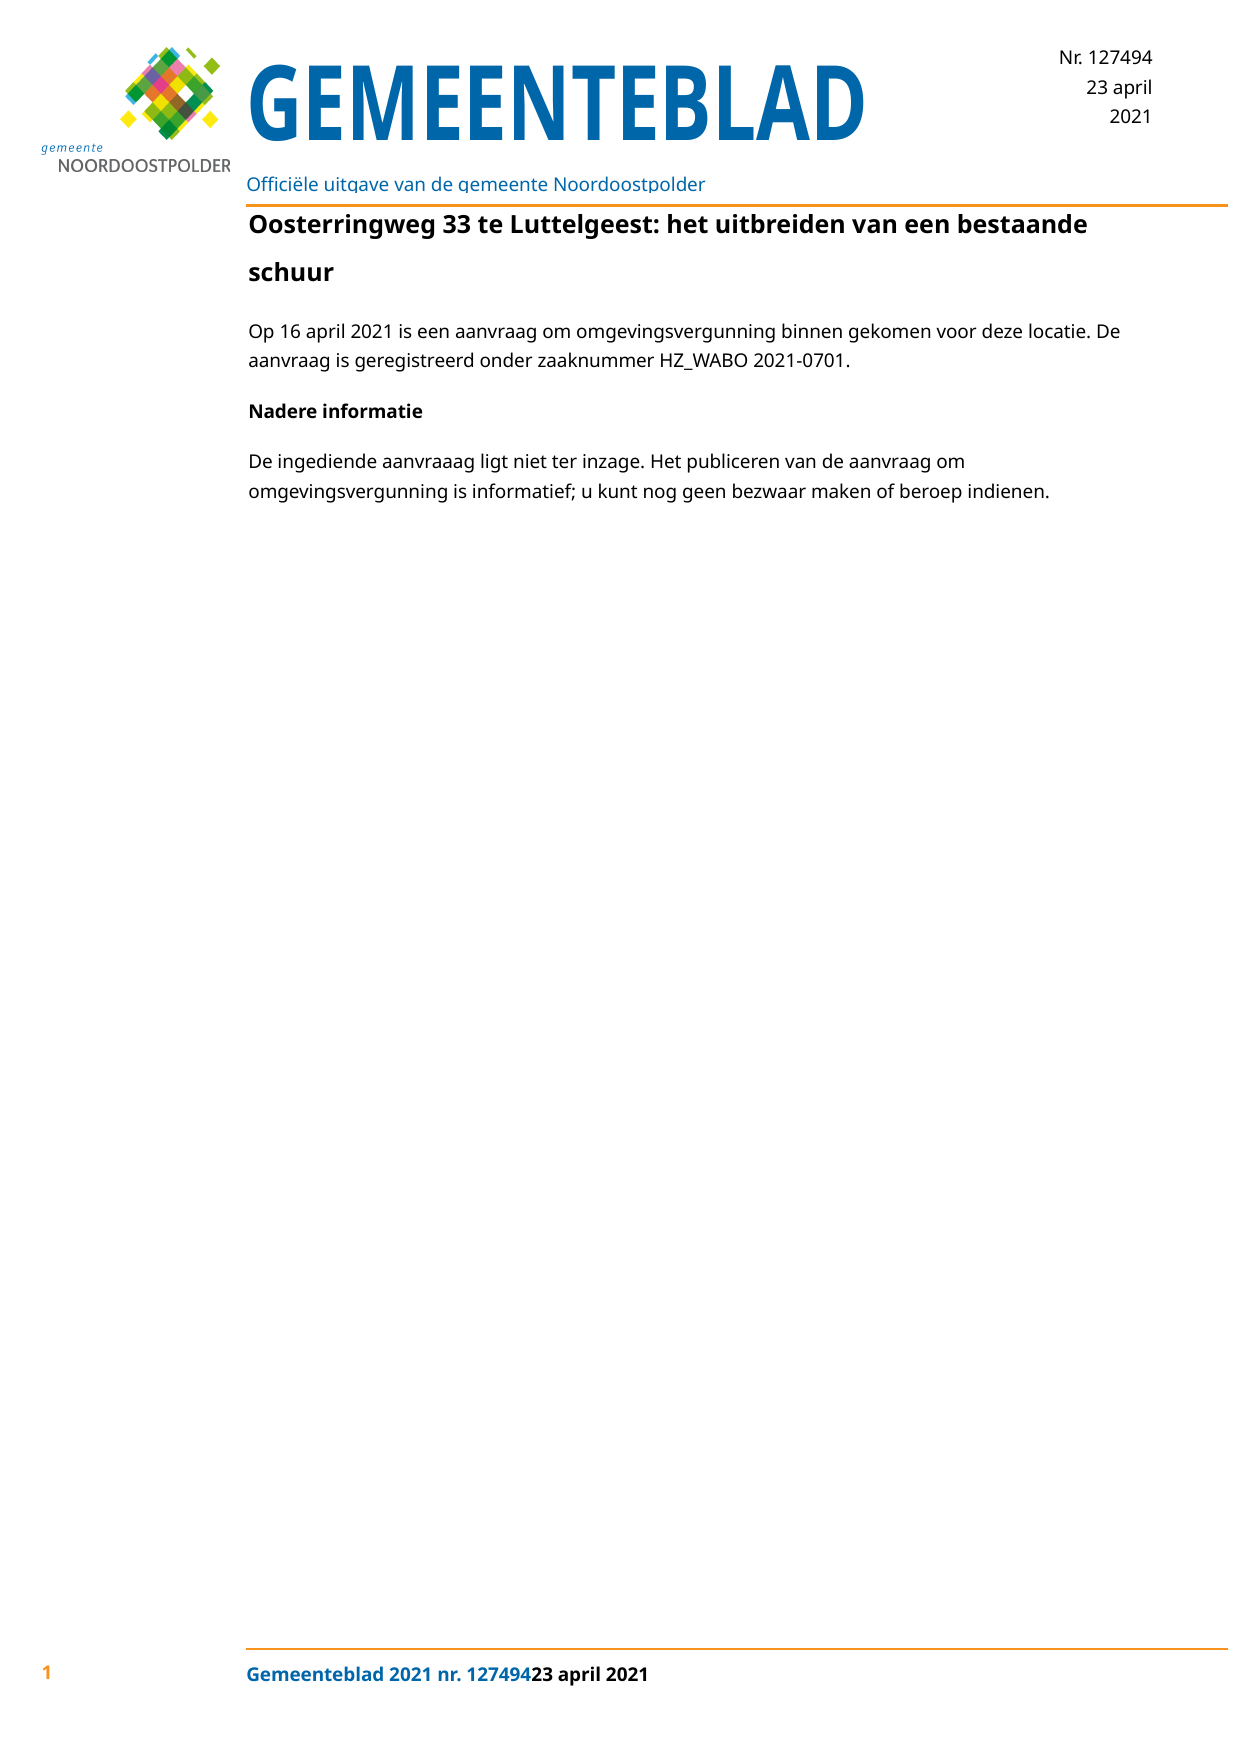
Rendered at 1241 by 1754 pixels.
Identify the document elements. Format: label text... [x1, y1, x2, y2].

picture [41, 47, 231, 172]
text De ingediende aanvraaag ligt niet ter inzage. Het publiceren van de aanvraag om omgevingsvergunning is informatief; u kunt nog geen bezwaar maken of beroep indienen. [248, 448, 1152, 504]
text Oosterringweg 33 te Luttelgeest: het uitbreiden van een bestaande schuur [248, 207, 1152, 288]
text Op 16 april 2021 is een aanvraag om omgevingsvergunning binnen gekomen voor deze locatie. De aanvraag is geregistreerd onder zaaknummer HZ_WABO 2021-0701. [248, 318, 1152, 373]
text Nadere informatie [248, 398, 1152, 424]
